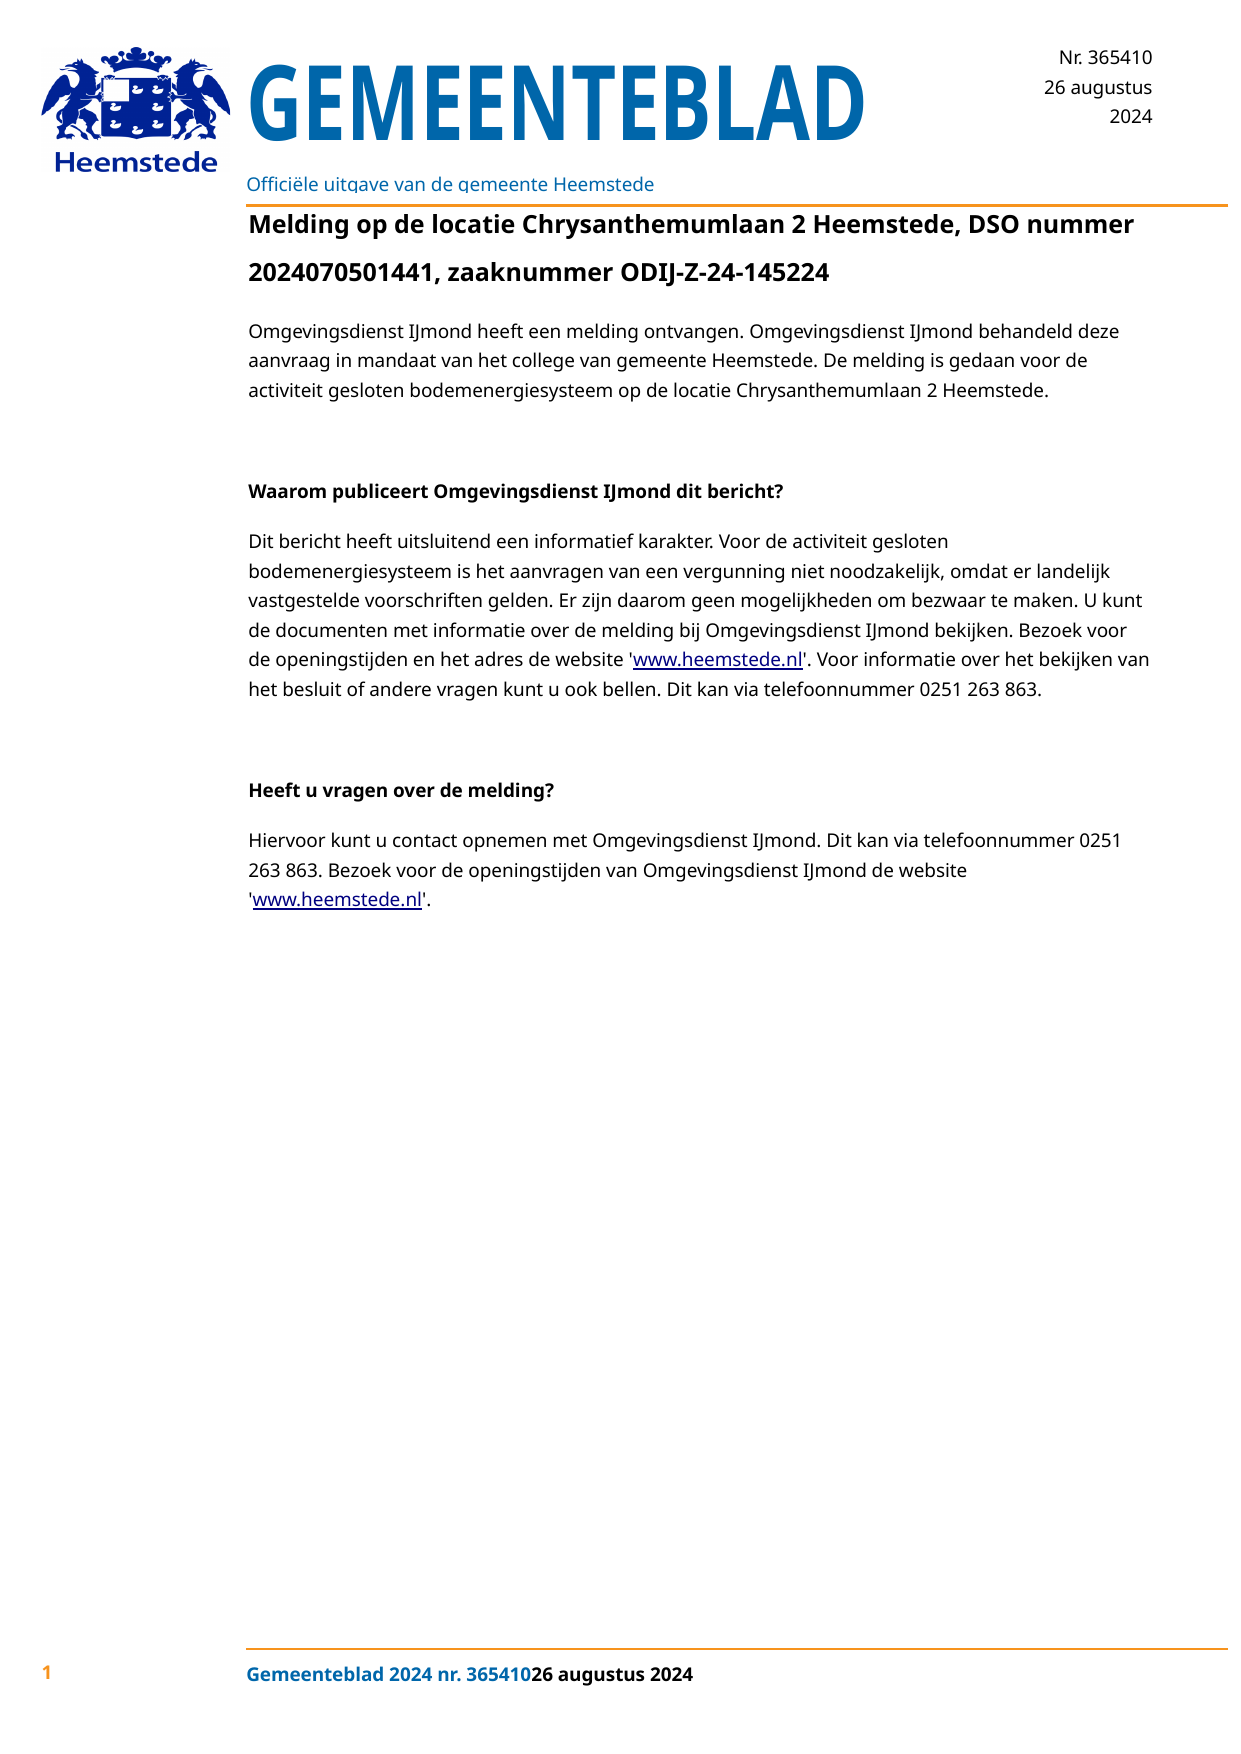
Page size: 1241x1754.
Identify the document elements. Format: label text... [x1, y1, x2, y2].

text Hiervoor kunt u contact opnemen met Omgevingsdienst IJmond. Dit kan via telefoonnummer 0251 263 863. Bezoek voor de openingstijden van Omgevingsdienst IJmond de website 'www.heemstede.nl'. [248, 827, 1152, 912]
text Waarom publiceert Omgevingsdienst IJmond dit bericht? [248, 478, 1152, 504]
picture [41, 47, 231, 172]
text Omgevingsdienst IJmond heeft een melding ontvangen. Omgevingsdienst IJmond behandeld deze aanvraag in mandaat van het college van gemeente Heemstede. De melding is gedaan voor de activiteit gesloten bodemenergiesysteem op de locatie Chrysanthemumlaan 2 Heemstede. [248, 318, 1152, 403]
text Melding op de locatie Chrysanthemumlaan 2 Heemstede, DSO nummer 2024070501441, zaaknummer ODIJ-Z-24-145224 [248, 207, 1152, 288]
text Heeft u vragen over de melding? [248, 777, 1152, 803]
text Dit bericht heeft uitsluitend een informatief karakter. Voor de activiteit gesloten bodemenergiesysteem is het aanvragen van een vergunning niet noodzakelijk, omdat er landelijk vastgestelde voorschriften gelden. Er zijn daarom geen mogelijkheden om bezwaar te maken. U kunt de documenten met informatie over de melding bij Omgevingsdienst IJmond bekijken. Bezoek voor de openingstijden en het adres de website 'www.heemstede.nl'. Voor informatie over het bekijken van het besluit of andere vragen kunt u ook bellen. Dit kan via telefoonnummer 0251 263 863. [248, 528, 1152, 702]
